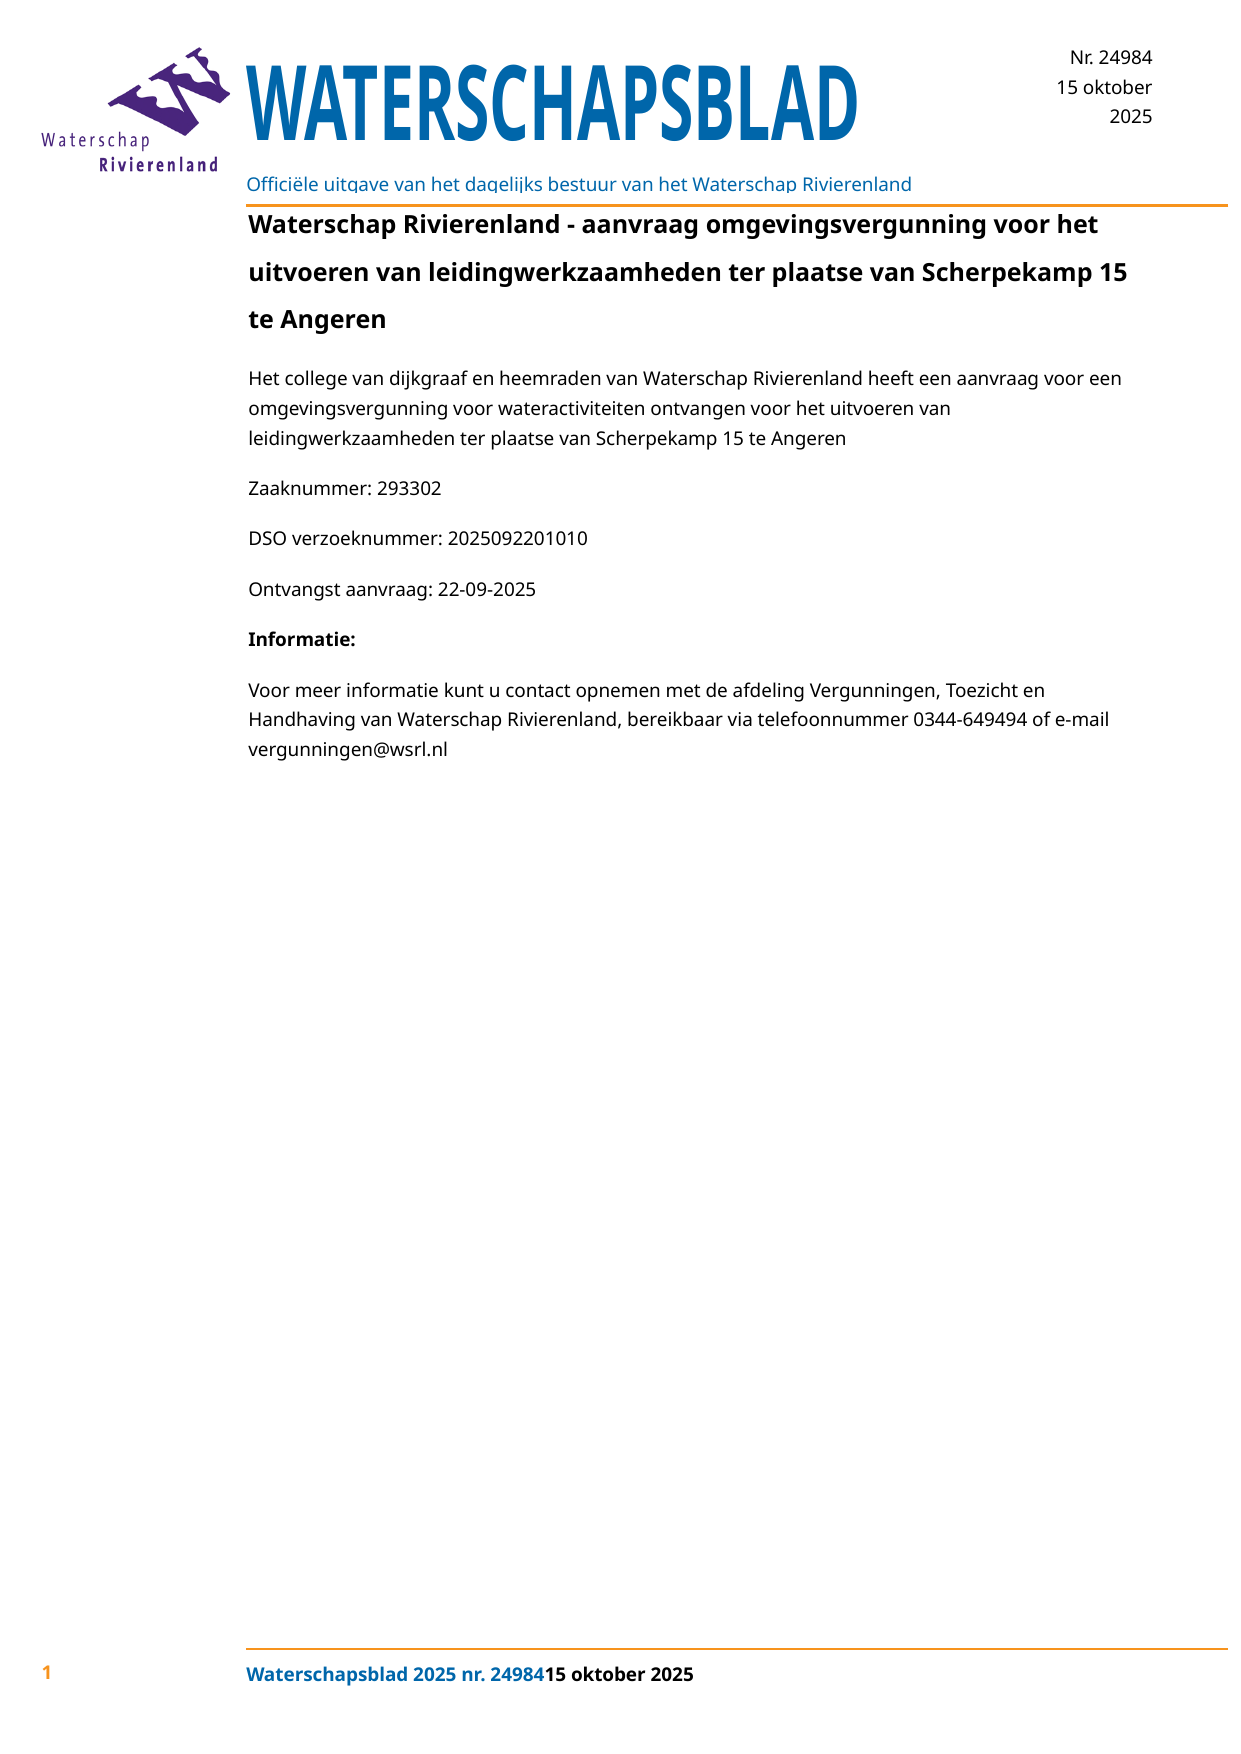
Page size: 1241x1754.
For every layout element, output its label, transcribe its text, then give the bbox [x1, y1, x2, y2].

text Ontvangst aanvraag: 22-09-2025 [248, 576, 1152, 602]
text Voor meer informatie kunt u contact opnemen met de afdeling Vergunningen, Toezicht en Handhaving van Waterschap Rivierenland, bereikbaar via telefoonnummer 0344-649494 of e-mail vergunningen@wsrl.nl [248, 677, 1152, 762]
text DSO verzoeknummer: 2025092201010 [248, 526, 1152, 551]
text Informatie: [248, 626, 1152, 652]
text Het college van dijkgraaf en heemraden van Waterschap Rivierenland heeft een aanvraag voor een omgevingsvergunning voor wateractiviteiten ontvangen voor het uitvoeren van leidingwerkzaamheden ter plaatse van Scherpekamp 15 te Angeren [248, 366, 1152, 450]
text Zaaknummer: 293302 [248, 475, 1152, 501]
picture [41, 47, 231, 172]
text Waterschap Rivierenland - aanvraag omgevingsvergunning voor het uitvoeren van leidingwerkzaamheden ter plaatse van Scherpekamp 15 te Angeren [248, 207, 1152, 336]
